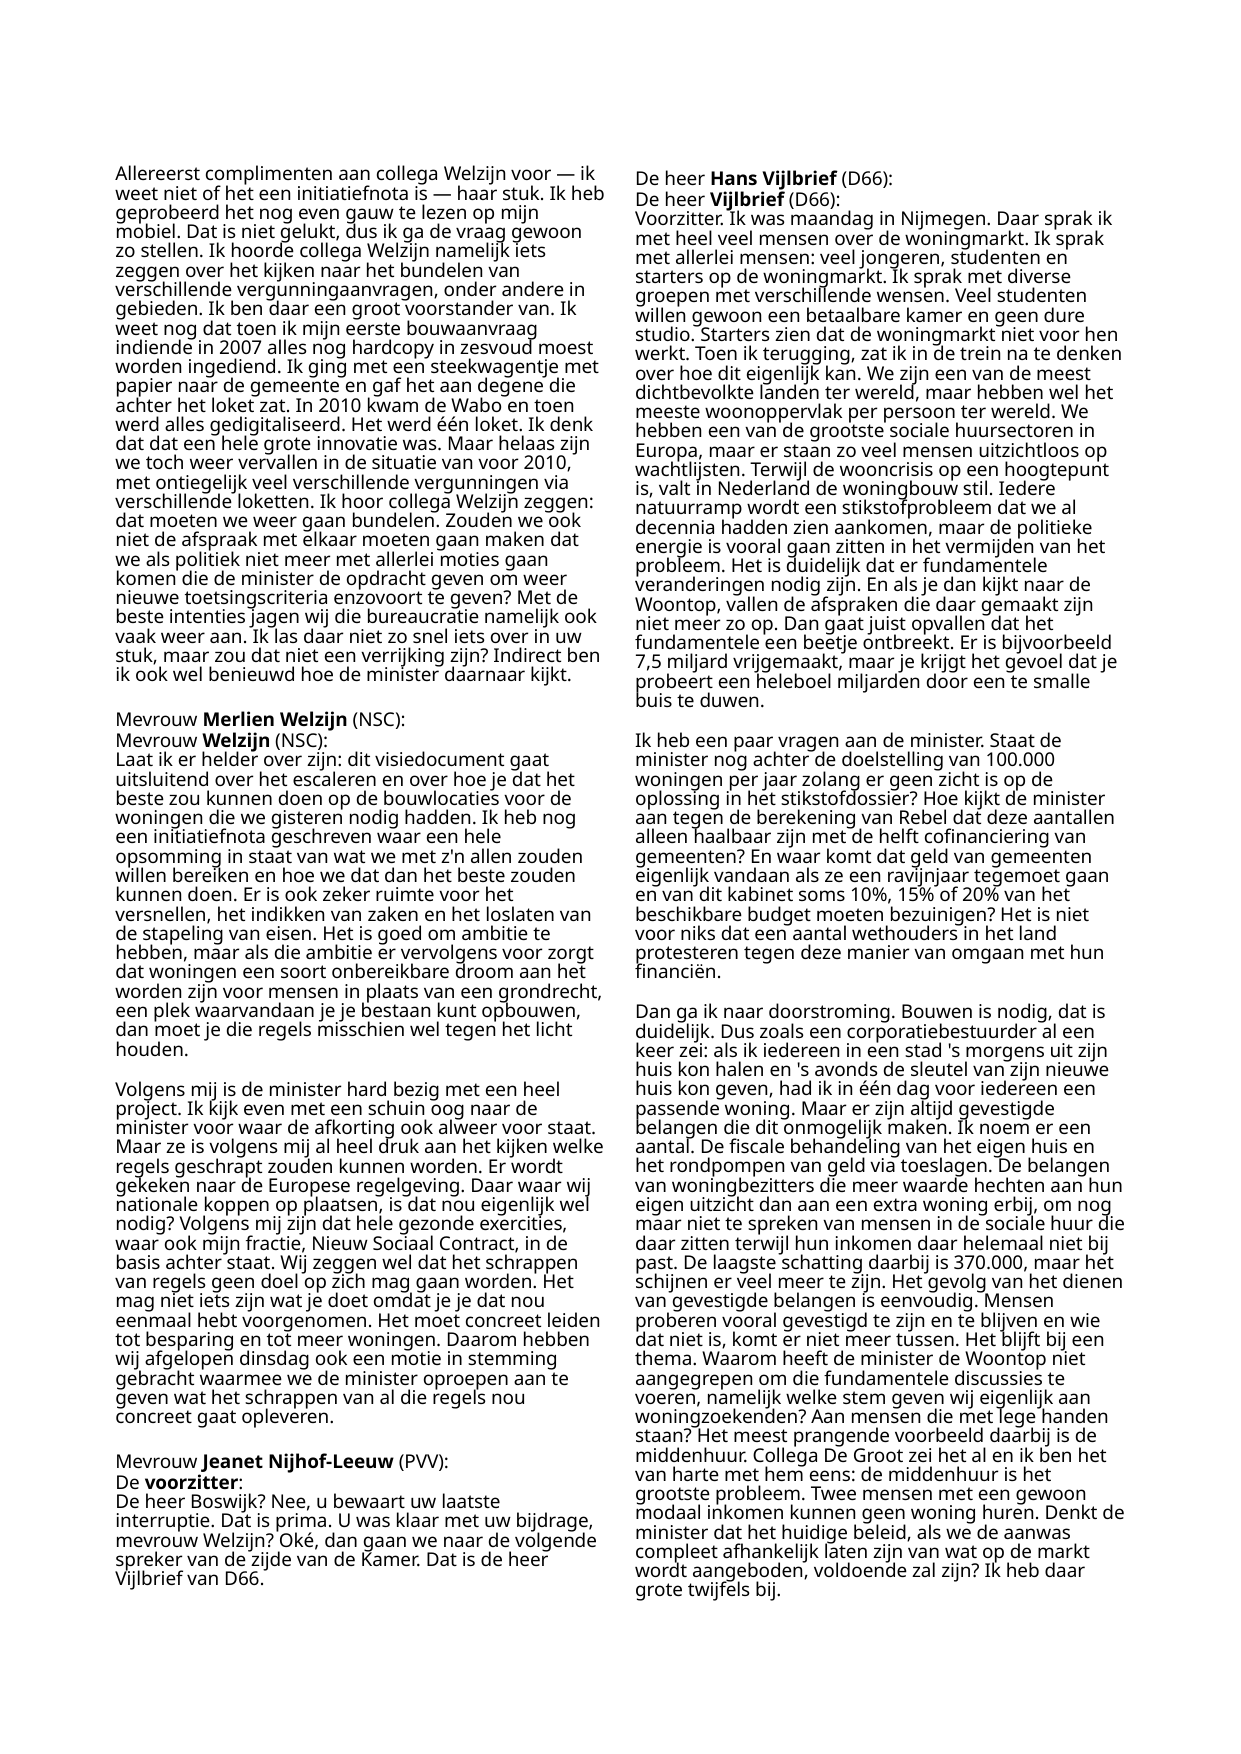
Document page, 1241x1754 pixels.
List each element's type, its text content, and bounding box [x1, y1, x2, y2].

text Mevrouw Merlien Welzijn (NSC): [115, 706, 605, 732]
text Mevrouw Welzijn (NSC): [115, 732, 605, 751]
text Allereerst complimenten aan collega Welzijn voor — ik weet niet of het een initiatiefnota is — haar stuk. Ik heb geprobeerd het nog even gauw te lezen op mijn mobiel. Dat is niet gelukt, dus ik ga de vraag gewoon zo stellen. Ik hoorde collega Welzijn namelijk iets zeggen over het kijken naar het bundelen van verschillende vergunningaanvragen, onder andere in gebieden. Ik ben daar een groot voorstander van. Ik weet nog dat toen ik mijn eerste bouwaanvraag indiende in 2007 alles nog hardcopy in zesvoud moest worden ingediend. Ik ging met een steekwagentje met papier naar de gemeente en gaf het aan degene die achter het loket zat. In 2010 kwam de Wabo en toen werd alles gedigitaliseerd. Het werd één loket. Ik denk dat dat een hele grote innovatie was. Maar helaas zijn we toch weer vervallen in de situatie van voor 2010, met ontiegelijk veel verschillende vergunningen via verschillende loketten. Ik hoor collega Welzijn zeggen: dat moeten we weer gaan bundelen. Zouden we ook niet de afspraak met elkaar moeten gaan maken dat we als politiek niet meer met allerlei moties gaan komen die de minister de opdracht geven om weer nieuwe toetsingscriteria enzovoort te geven? Met de beste intenties jagen wij die bureaucratie namelijk ook vaak weer aan. Ik las daar niet zo snel iets over in uw stuk, maar zou dat niet een verrijking zijn? Indirect ben ik ook wel benieuwd hoe de minister daarnaar kijkt. [115, 165, 605, 686]
text Laat ik er helder over zijn: dit visiedocument gaat uitsluitend over het escaleren en over hoe je dat het beste zou kunnen doen op de bouwlocaties voor de woningen die we gisteren nodig hadden. Ik heb nog een initiatiefnota geschreven waar een hele opsomming in staat van wat we met z'n allen zouden willen bereiken en hoe we dat dan het beste zouden kunnen doen. Er is ook zeker ruimte voor het versnellen, het indikken van zaken en het loslaten van de stapeling van eisen. Het is goed om ambitie te hebben, maar als die ambitie er vervolgens voor zorgt dat woningen een soort onbereikbare droom aan het worden zijn voor mensen in plaats van een grondrecht, een plek waarvandaan je je bestaan kunt opbouwen, dan moet je die regels misschien wel tegen het licht houden. [115, 751, 605, 1060]
text Mevrouw Jeanet Nijhof-Leeuw (PVV): [115, 1448, 605, 1474]
text Voorzitter. Ik was maandag in Nijmegen. Daar sprak ik met heel veel mensen over de woningmarkt. Ik sprak met allerlei mensen: veel jongeren, studenten en starters op de woningmarkt. Ik sprak met diverse groepen met verschillende wensen. Veel studenten willen gewoon een betaalbare kamer en geen dure studio. Starters zien dat de woningmarkt niet voor hen werkt. Toen ik terugging, zat ik in de trein na te denken over hoe dit eigenlijk kan. We zijn een van de meest dichtbevolkte landen ter wereld, maar hebben wel het meeste woonoppervlak per persoon ter wereld. We hebben een van de grootste sociale huursectoren in Europa, maar er staan zo veel mensen uitzichtloos op wachtlijsten. Terwijl de wooncrisis op een hoogtepunt is, valt in Nederland de woningbouw stil. Iedere natuurramp wordt een stikstofprobleem dat we al decennia hadden zien aankomen, maar de politieke energie is vooral gaan zitten in het vermijden van het probleem. Het is duidelijk dat er fundamentele veranderingen nodig zijn. En als je dan kijkt naar de Woontop, vallen de afspraken die daar gemaakt zijn niet meer zo op. Dan gaat juist opvallen dat het fundamentele een beetje ontbreekt. Er is bijvoorbeeld 7,5 miljard vrijgemaakt, maar je krijgt het gevoel dat je probeert een heleboel miljarden door een te smalle buis te duwen. [635, 210, 1125, 711]
text De heer Hans Vijlbrief (D66): [635, 165, 1125, 191]
text De voorzitter: [115, 1474, 605, 1493]
text Volgens mij is de minister hard bezig met een heel project. Ik kijk even met een schuin oog naar de minister voor waar de afkorting ook alweer voor staat. Maar ze is volgens mij al heel druk aan het kijken welke regels geschrapt zouden kunnen worden. Er wordt gekeken naar de Europese regelgeving. Daar waar wij nationale koppen op plaatsen, is dat nou eigenlijk wel nodig? Volgens mij zijn dat hele gezonde exercities, waar ook mijn fractie, Nieuw Sociaal Contract, in de basis achter staat. Wij zeggen wel dat het schrappen van regels geen doel op zich mag gaan worden. Het mag niet iets zijn wat je doet omdat je je dat nou eenmaal hebt voorgenomen. Het moet concreet leiden tot besparing en tot meer woningen. Daarom hebben wij afgelopen dinsdag ook een motie in stemming gebracht waarmee we de minister oproepen aan te geven wat het schrappen van al die regels nou concreet gaat opleveren. [115, 1081, 605, 1427]
text De heer Vijlbrief (D66): [635, 191, 1125, 210]
text De heer Boswijk? Nee, u bewaart uw laatste interruptie. Dat is prima. U was klaar met uw bijdrage, mevrouw Welzijn? Oké, dan gaan we naar de volgende spreker van de zijde van de Kamer. Dat is de heer Vijlbrief van D66. [115, 1493, 605, 1589]
text Dan ga ik naar doorstroming. Bouwen is nodig, dat is duidelijk. Dus zoals een corporatiebestuurder al een keer zei: als ik iedereen in een stad 's morgens uit zijn huis kon halen en 's avonds de sleutel van zijn nieuwe huis kon geven, had ik in één dag voor iedereen een passende woning. Maar er zijn altijd gevestigde belangen die dit onmogelijk maken. Ik noem er een aantal. De fiscale behandeling van het eigen huis en het rondpompen van geld via toeslagen. De belangen van woningbezitters die meer waarde hechten aan hun eigen uitzicht dan aan een extra woning erbij, om nog maar niet te spreken van mensen in de sociale huur die daar zitten terwijl hun inkomen daar helemaal niet bij past. De laagste schatting daarbij is 370.000, maar het schijnen er veel meer te zijn. Het gevolg van het dienen van gevestigde belangen is eenvoudig. Mensen proberen vooral gevestigd te zijn en te blijven en wie dat niet is, komt er niet meer tussen. Het blijft bij een thema. Waarom heeft de minister de Woontop niet aangegrepen om die fundamentele discussies te voeren, namelijk welke stem geven wij eigenlijk aan woningzoekenden? Aan mensen die met lege handen staan? Het meest prangende voorbeeld daarbij is de middenhuur. Collega De Groot zei het al en ik ben het van harte met hem eens: de middenhuur is het grootste probleem. Twee mensen met een gewoon modaal inkomen kunnen geen woning huren. Denkt de minister dat het huidige beleid, als we de aanwas compleet afhankelijk laten zijn van wat op de markt wordt aangeboden, voldoende zal zijn? Ik heb daar grote twijfels bij. [635, 1003, 1125, 1601]
text Ik heb een paar vragen aan de minister. Staat de minister nog achter de doelstelling van 100.000 woningen per jaar zolang er geen zicht is op de oplossing in het stikstofdossier? Hoe kijkt de minister aan tegen de berekening van Rebel dat deze aantallen alleen haalbaar zijn met de helft cofinanciering van gemeenten? En waar komt dat geld van gemeenten eigenlijk vandaan als ze een ravijnjaar tegemoet gaan en van dit kabinet soms 10%, 15% of 20% van het beschikbare budget moeten bezuinigen? Het is niet voor niks dat een aantal wethouders in het land protesteren tegen deze manier van omgaan met hun financiën. [635, 732, 1125, 983]
